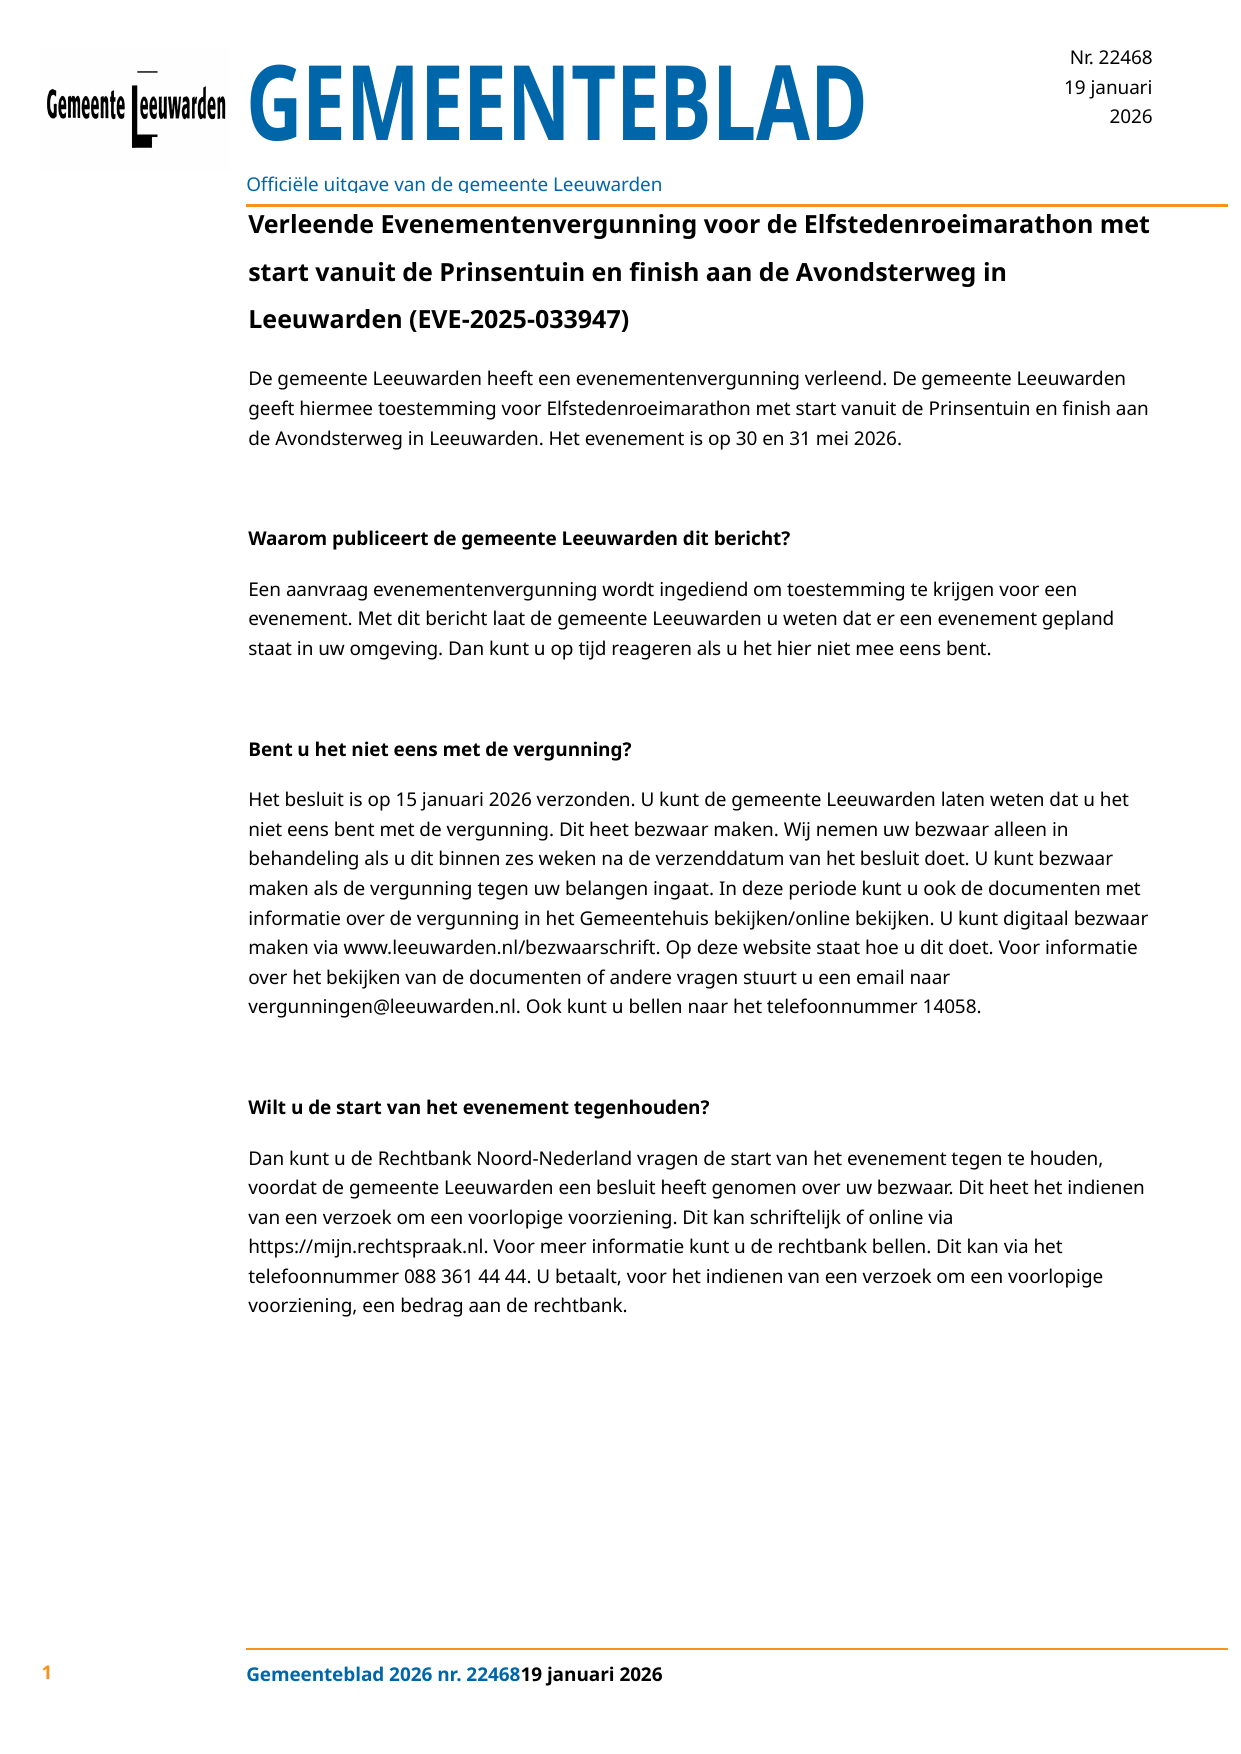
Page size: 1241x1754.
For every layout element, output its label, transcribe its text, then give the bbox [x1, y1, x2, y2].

picture [41, 47, 231, 172]
text De gemeente Leeuwarden heeft een evenementenvergunning verleend. De gemeente Leeuwarden geeft hiermee toestemming voor Elfstedenroeimarathon met start vanuit de Prinsentuin en finish aan de Avondsterweg in Leeuwarden. Het evenement is op 30 en 31 mei 2026. [248, 366, 1152, 450]
text Dan kunt u de Rechtbank Noord-Nederland vragen de start van het evenement tegen te houden, voordat de gemeente Leeuwarden een besluit heeft genomen over uw bezwaar. Dit heet het indienen van een verzoek om een voorlopige voorziening. Dit kan schriftelijk of online via https://mijn.rechtspraak.nl. Voor meer informatie kunt u de rechtbank bellen. Dit kan via het telefoonnummer 088 361 44 44. U betaalt, voor het indienen van een verzoek om een voorlopige voorziening, een bedrag aan de rechtbank. [248, 1145, 1152, 1318]
text Waarom publiceert de gemeente Leeuwarden dit bericht? [248, 526, 1152, 551]
text Het besluit is op 15 januari 2026 verzonden. U kunt de gemeente Leeuwarden laten weten dat u het niet eens bent met de vergunning. Dit heet bezwaar maken. Wij nemen uw bezwaar alleen in behandeling als u dit binnen zes weken na de verzenddatum van het besluit doet. U kunt bezwaar maken als de vergunning tegen uw belangen ingaat. In deze periode kunt u ook de documenten met informatie over de vergunning in het Gemeentehuis bekijken/online bekijken. U kunt digitaal bezwaar maken via www.leeuwarden.nl/bezwaarschrift. Op deze website staat hoe u dit doet. Voor informatie over het bekijken van de documenten of andere vragen stuurt u een email naar vergunningen@leeuwarden.nl. Ook kunt u bellen naar het telefoonnummer 14058. [248, 786, 1152, 1019]
text Verleende Evenementenvergunning voor de Elfstedenroeimarathon met start vanuit de Prinsentuin en finish aan de Avondsterweg in Leeuwarden (EVE-2025-033947) [248, 207, 1152, 336]
text Wilt u de start van het evenement tegenhouden? [248, 1094, 1152, 1120]
text Bent u het niet eens met de vergunning? [248, 736, 1152, 762]
text Een aanvraag evenementenvergunning wordt ingediend om toestemming te krijgen voor een evenement. Met dit bericht laat de gemeente Leeuwarden u weten dat er een evenement gepland staat in uw omgeving. Dan kunt u op tijd reageren als u het hier niet mee eens bent. [248, 576, 1152, 661]
